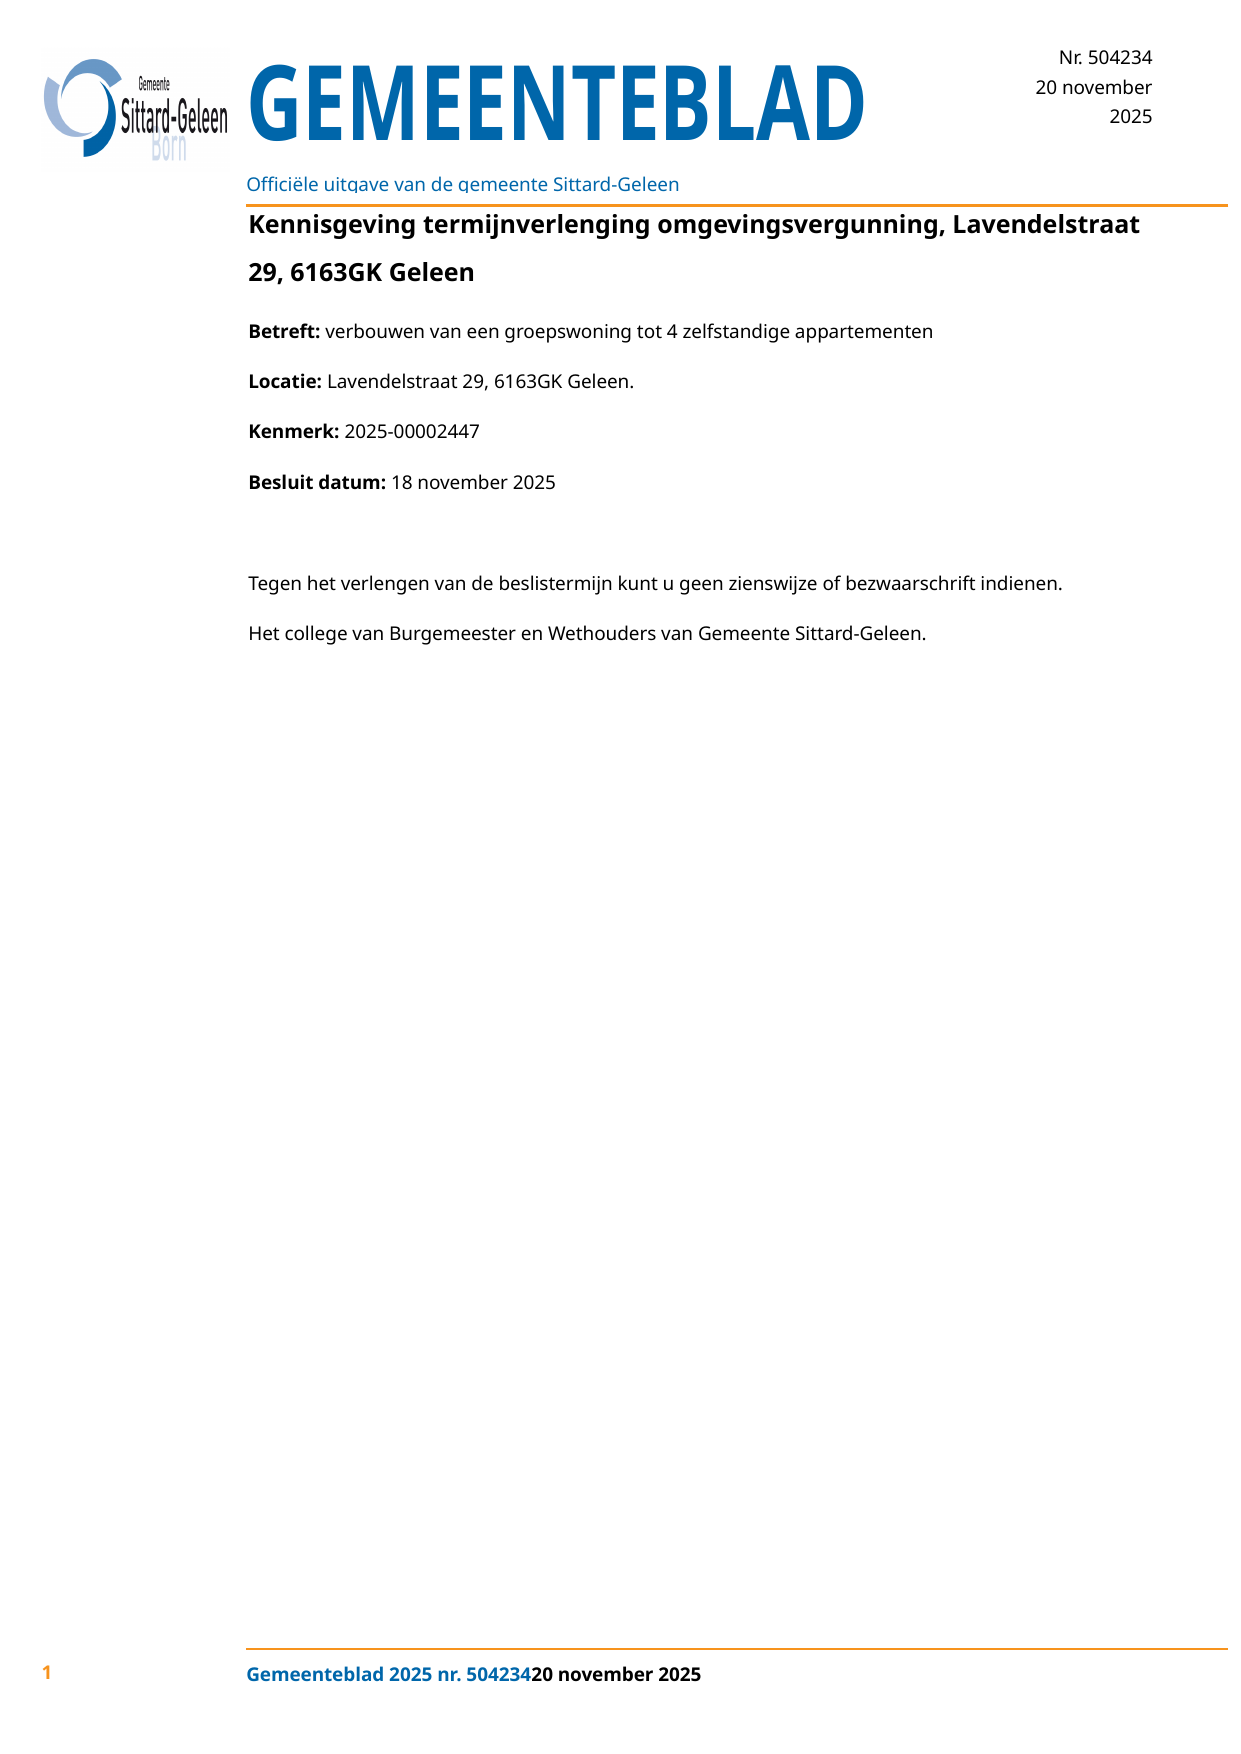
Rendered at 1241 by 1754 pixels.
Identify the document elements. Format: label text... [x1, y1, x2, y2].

picture [41, 47, 231, 172]
text Kenmerk: 2025-00002447 [248, 419, 1152, 444]
text Tegen het verlengen van de beslistermijn kunt u geen zienswijze of bezwaarschrift indienen. [248, 570, 1152, 596]
text Het college van Burgemeester en Wethouders van Gemeente Sittard-Geleen. [248, 620, 1152, 646]
text Besluit datum: 18 november 2025 [248, 469, 1152, 495]
text Betreft: verbouwen van een groepswoning tot 4 zelfstandige appartementen [248, 318, 1152, 344]
text Kennisgeving termijnverlenging omgevingsvergunning, Lavendelstraat 29, 6163GK Geleen [248, 207, 1152, 288]
text Locatie: Lavendelstraat 29, 6163GK Geleen. [248, 368, 1152, 394]
